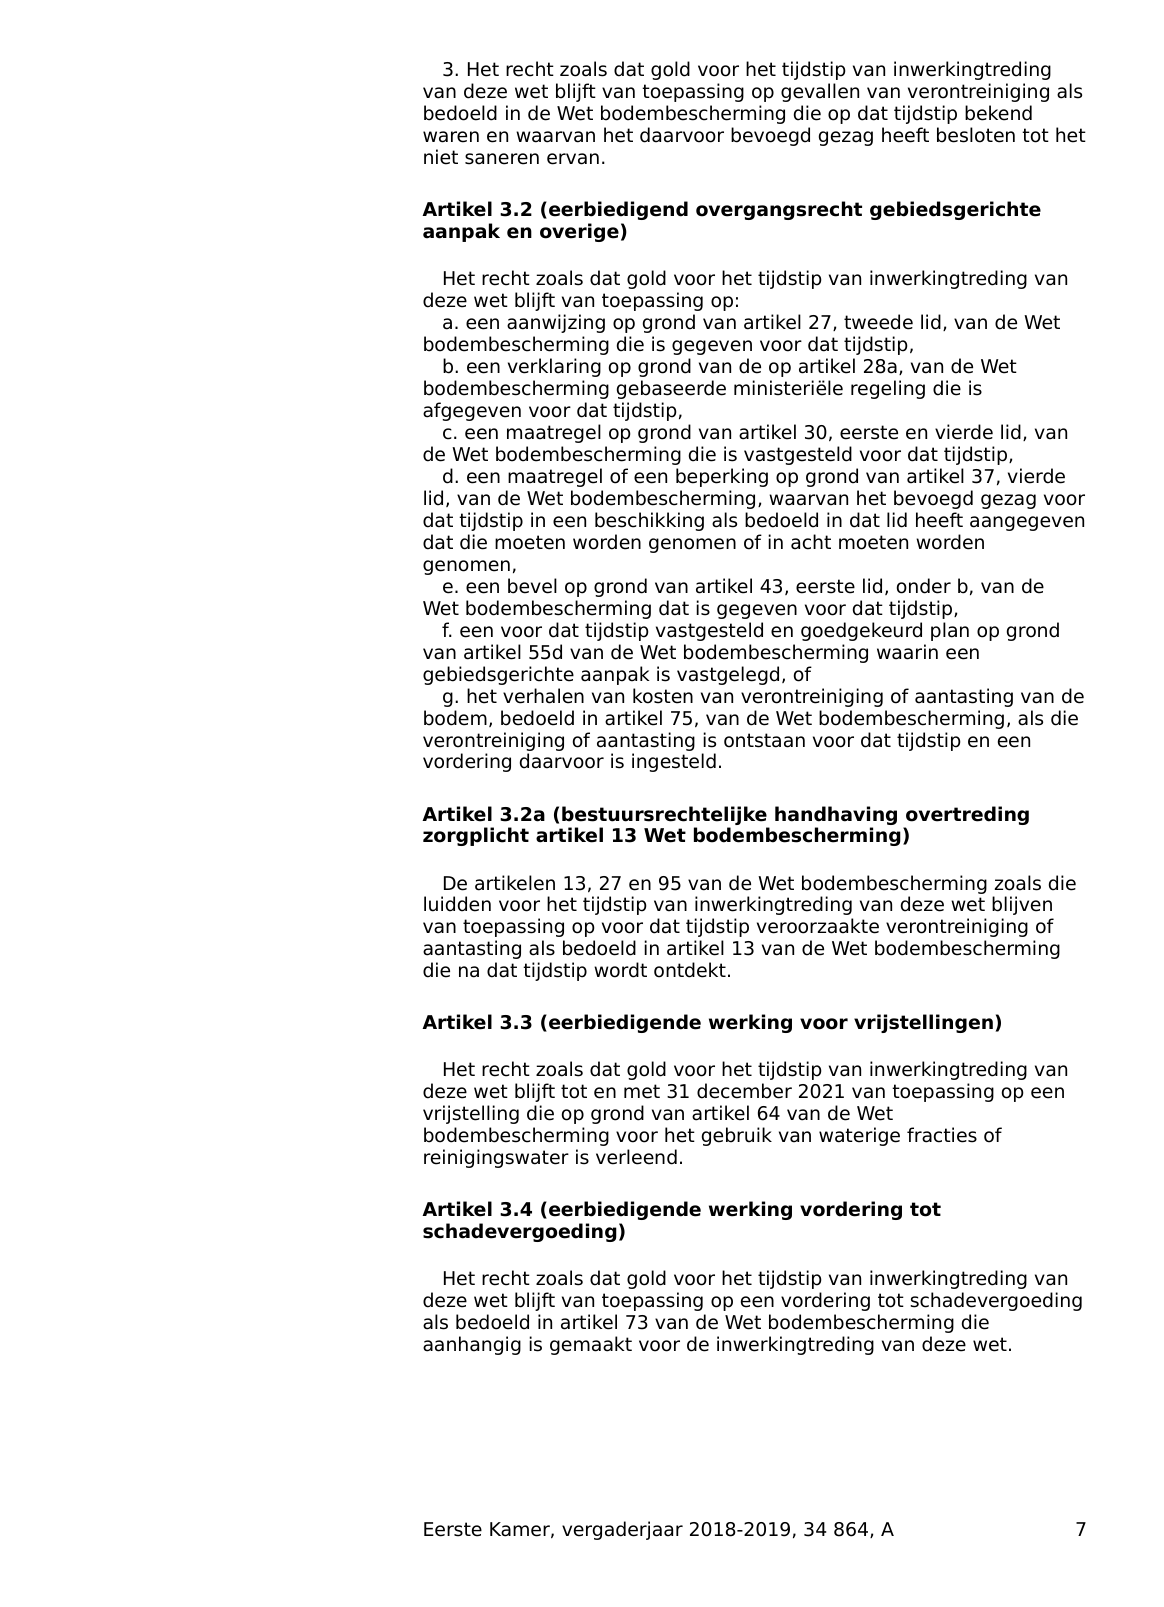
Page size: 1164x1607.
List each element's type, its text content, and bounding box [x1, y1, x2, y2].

text a. een aanwijzing op grond van artikel 27, tweede lid, van de Wet bodembescherming die is gegeven voor dat tijdstip, [422, 312, 1087, 356]
subtitle Artikel 3.2 (eerbiedigend overgangsrecht gebiedsgerichte aanpak en overige) [422, 199, 1087, 243]
subtitle Artikel 3.4 (eerbiedigende werking vordering tot schadevergoeding) [422, 1199, 1087, 1243]
text b. een verklaring op grond van de op artikel 28a, van de Wet bodembescherming gebaseerde ministeriële regeling die is afgegeven voor dat tijdstip, [422, 356, 1087, 422]
text Het recht zoals dat gold voor het tijdstip van inwerkingtreding van deze wet blijft tot en met 31 december 2021 van toepassing op een vrijstelling die op grond van artikel 64 van de Wet bodembescherming voor het gebruik van waterige fracties of reinigingswater is verleend. [422, 1059, 1087, 1169]
text f. een voor dat tijdstip vastgesteld en goedgekeurd plan op grond van artikel 55d van de Wet bodembescherming waarin een gebiedsgerichte aanpak is vastgelegd, of [422, 619, 1087, 686]
subtitle Artikel 3.2a (bestuursrechtelijke handhaving overtreding zorgplicht artikel 13 Wet bodembescherming) [422, 803, 1087, 847]
text De artikelen 13, 27 en 95 van de Wet bodembescherming zoals die luidden voor het tijdstip van inwerkingtreding van deze wet blijven van toepassing op voor dat tijdstip veroorzaakte verontreiniging of aantasting als bedoeld in artikel 13 van de Wet bodembescherming die na dat tijdstip wordt ontdekt. [422, 872, 1087, 982]
text 3. Het recht zoals dat gold voor het tijdstip van inwerkingtreding van deze wet blijft van toepassing op gevallen van verontreiniging als bedoeld in de Wet bodembescherming die op dat tijdstip bekend waren en waarvan het daarvoor bevoegd gezag heeft besloten tot het niet saneren ervan. [422, 59, 1087, 169]
text e. een bevel op grond van artikel 43, eerste lid, onder b, van de Wet bodembescherming dat is gegeven voor dat tijdstip, [422, 576, 1087, 619]
text Het recht zoals dat gold voor het tijdstip van inwerkingtreding van deze wet blijft van toepassing op een vordering tot schadevergoeding als bedoeld in artikel 73 van de Wet bodembescherming die aanhangig is gemaakt voor de inwerkingtreding van deze wet. [422, 1268, 1087, 1356]
text Het recht zoals dat gold voor het tijdstip van inwerkingtreding van deze wet blijft van toepassing op: [422, 268, 1087, 312]
text d. een maatregel of een beperking op grond van artikel 37, vierde lid, van de Wet bodembescherming, waarvan het bevoegd gezag voor dat tijdstip in een beschikking als bedoeld in dat lid heeft aangegeven dat die moeten worden genomen of in acht moeten worden genomen, [422, 466, 1087, 576]
text g. het verhalen van kosten van verontreiniging of aantasting van de bodem, bedoeld in artikel 75, van de Wet bodembescherming, als die verontreiniging of aantasting is ontstaan voor dat tijdstip en een vordering daarvoor is ingesteld. [422, 686, 1087, 773]
text c. een maatregel op grond van artikel 30, eerste en vierde lid, van de Wet bodembescherming die is vastgesteld voor dat tijdstip, [422, 422, 1087, 466]
subtitle Artikel 3.3 (eerbiedigende werking voor vrijstellingen) [422, 1012, 1087, 1034]
